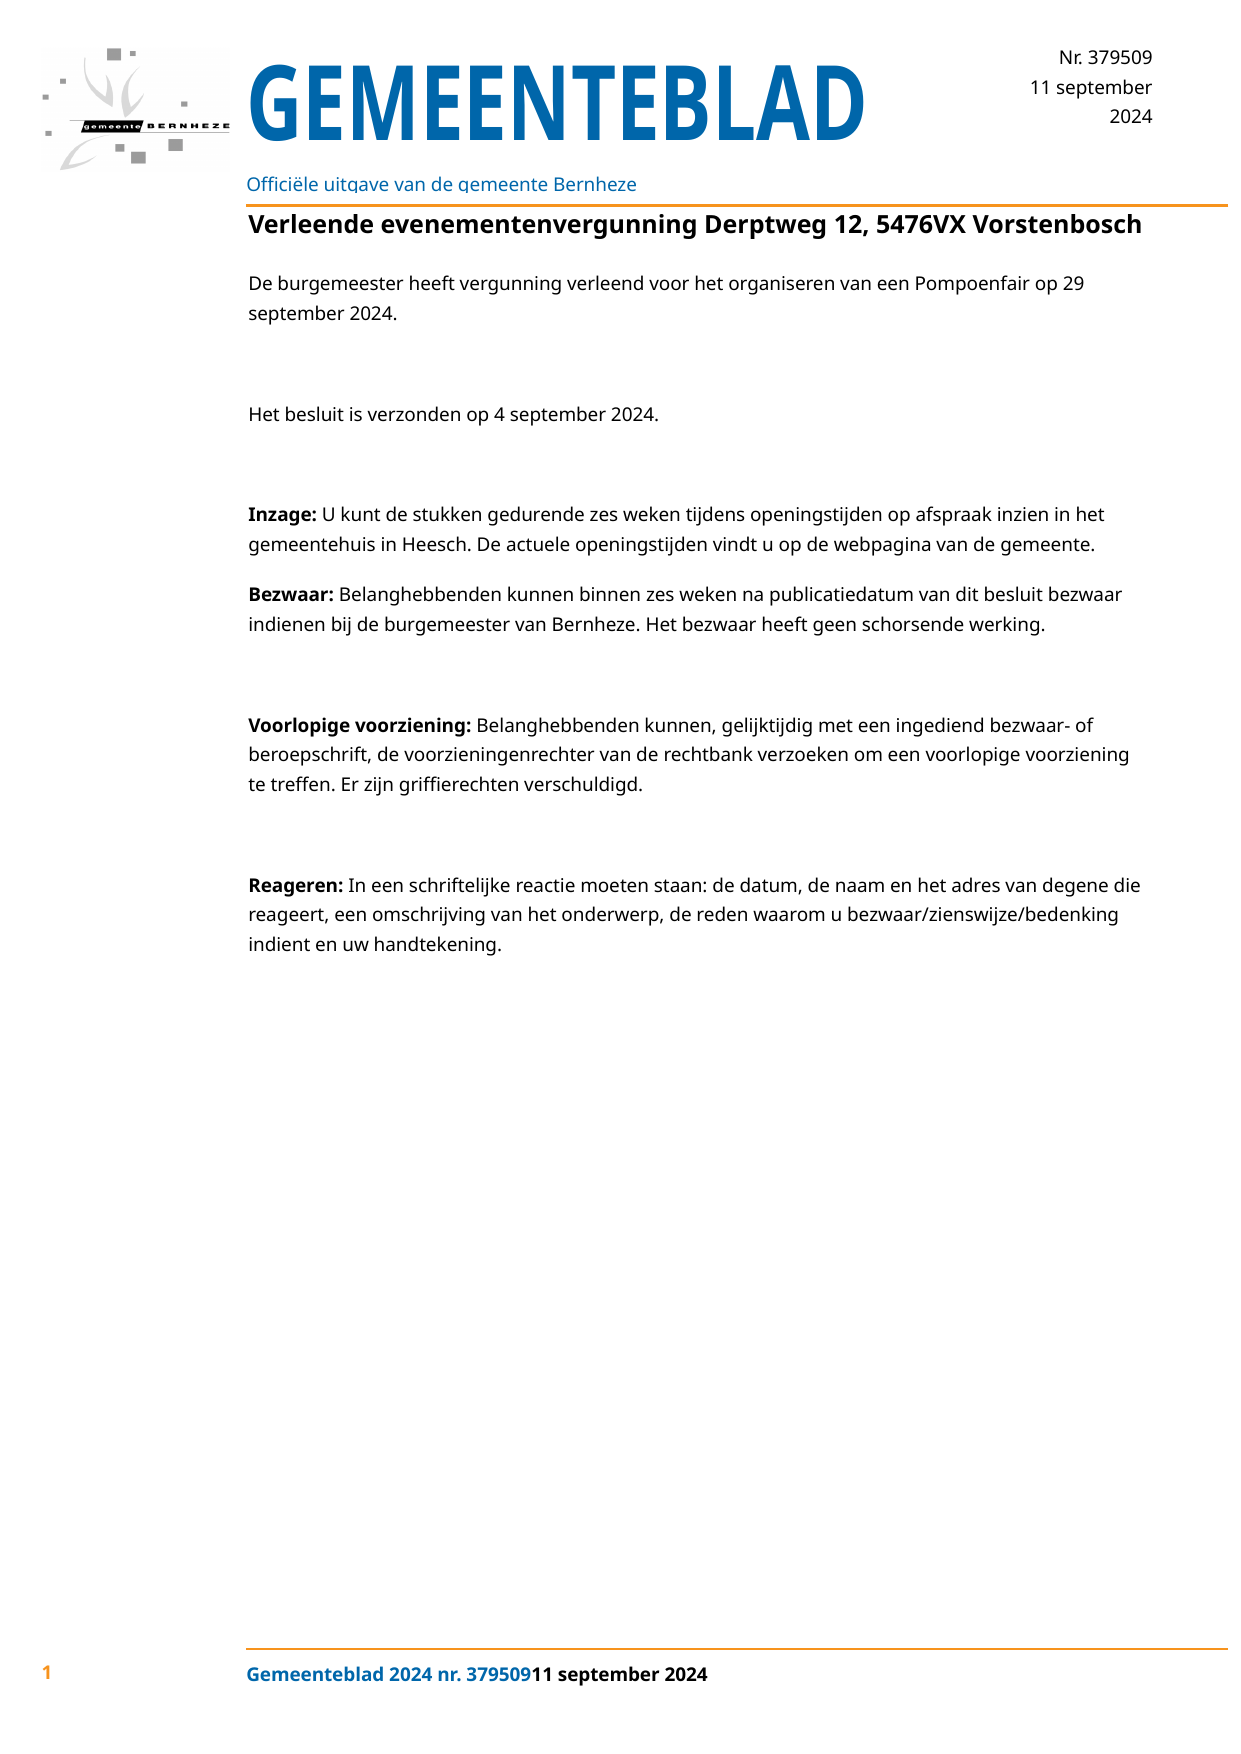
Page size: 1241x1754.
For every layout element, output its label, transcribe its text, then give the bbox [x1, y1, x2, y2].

picture [41, 47, 231, 172]
text Verleende evenementenvergunning Derptweg 12, 5476VX Vorstenbosch [248, 207, 1152, 241]
text Reageren: In een schriftelijke reactie moeten staan: de datum, de naam en het adres van degene die reageert, een omschrijving van het onderwerp, de reden waarom u bezwaar/zienswijze/bedenking indient en uw handtekening. [248, 872, 1152, 957]
text Voorlopige voorziening: Belanghebbenden kunnen, gelijktijdig met een ingediend bezwaar- of beroepschrift, de voorzieningenrechter van de rechtbank verzoeken om een voorlopige voorziening te treffen. Er zijn griffierechten verschuldigd. [248, 712, 1152, 797]
text Inzage: U kunt de stukken gedurende zes weken tijdens openingstijden op afspraak inzien in het gemeentehuis in Heesch. De actuele openingstijden vindt u op de webpagina van de gemeente. [248, 502, 1152, 557]
text Het besluit is verzonden op 4 september 2024. [248, 401, 1152, 426]
text Bezwaar: Belanghebbenden kunnen binnen zes weken na publicatiedatum van dit besluit bezwaar indienen bij de burgemeester van Bernheze. Het bezwaar heeft geen schorsende werking. [248, 582, 1152, 637]
text De burgemeester heeft vergunning verleend voor het organiseren van een Pompoenfair op 29 september 2024. [248, 270, 1152, 326]
